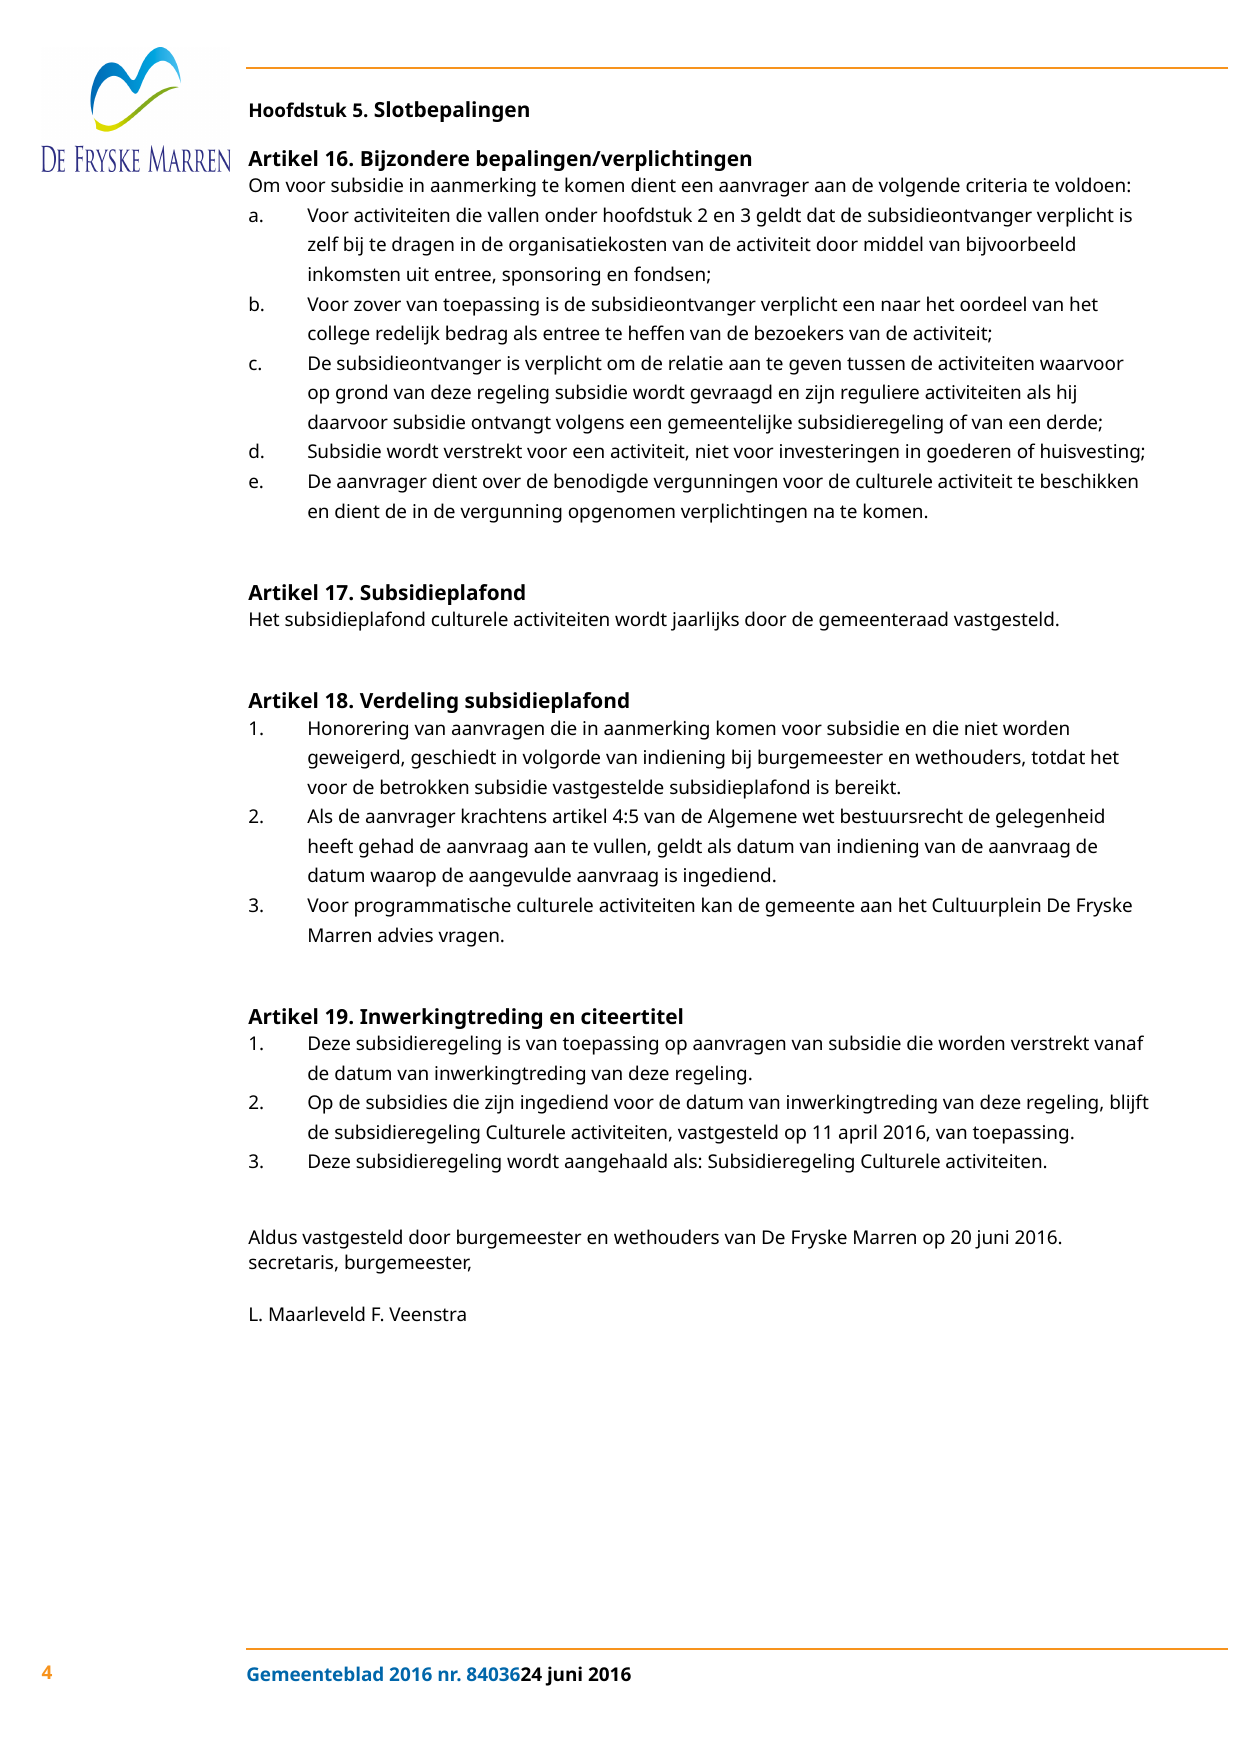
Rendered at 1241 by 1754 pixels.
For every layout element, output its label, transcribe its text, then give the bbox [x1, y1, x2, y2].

list De aanvrager dient over de benodigde vergunningen voor de culturele activiteit te beschikken en dient de in de vergunning opgenomen verplichtingen na te komen. [248, 468, 1152, 524]
list Voor activiteiten die vallen onder hoofdstuk 2 en 3 geldt dat de subsidieontvanger verplicht is zelf bij te dragen in de organisatiekosten van de activiteit door middel van bijvoorbeeld inkomsten uit entree, sponsoring en fondsen; [248, 202, 1152, 287]
text L. Maarleveld F. Veenstra [248, 1301, 1152, 1327]
list De subsidieontvanger is verplicht om de relatie aan te geven tussen de activiteiten waarvoor op grond van deze regeling subsidie wordt gevraagd en zijn reguliere activiteiten als hij daarvoor subsidie ontvangt volgens een gemeentelijke subsidieregeling of van een derde; [248, 350, 1152, 435]
list Als de aanvrager krachtens artikel 4:5 van de Algemene wet bestuursrecht de gelegenheid heeft gehad de aanvraag aan te vullen, geldt als datum van indiening van de aanvraag de datum waarop de aangevulde aanvraag is ingediend. [248, 803, 1152, 888]
picture [41, 47, 231, 172]
text Het subsidieplafond culturele activiteiten wordt jaarlijks door de gemeenteraad vastgesteld. [248, 606, 1152, 632]
text secretaris, burgemeester, [248, 1249, 1152, 1275]
list Deze subsidieregeling wordt aangehaald als: Subsidieregeling Culturele activiteiten. [248, 1149, 1152, 1174]
list Subsidie wordt verstrekt voor een activiteit, niet voor investeringen in goederen of huisvesting; [248, 439, 1152, 464]
list Honorering van aanvragen die in aanmerking komen voor subsidie en die niet worden geweigerd, geschiedt in volgorde van indiening bij burgemeester en wethouders, totdat het voor de betrokken subsidie vastgestelde subsidieplafond is bereikt. [248, 715, 1152, 800]
text Artikel 17. Subsidieplafond [248, 578, 1152, 606]
text Artikel 18. Verdeling subsidieplafond [248, 686, 1152, 715]
text Om voor subsidie in aanmerking te komen dient een aanvrager aan de volgende criteria te voldoen: [248, 172, 1152, 198]
list Voor programmatische culturele activiteiten kan de gemeente aan het Cultuurplein De Fryske Marren advies vragen. [248, 892, 1152, 948]
list Op de subsidies die zijn ingediend voor de datum van inwerkingtreding van deze regeling, blijft de subsidieregeling Culturele activiteiten, vastgesteld op 11 april 2016, van toepassing. [248, 1089, 1152, 1145]
text Artikel 19. Inwerkingtreding en citeertitel [248, 1002, 1152, 1030]
text Aldus vastgesteld door burgemeester en wethouders van De Fryske Marren op 20 juni 2016. [248, 1224, 1152, 1249]
text Artikel 16. Bijzondere bepalingen/verplichtingen [248, 144, 1152, 172]
list Deze subsidieregeling is van toepassing op aanvragen van subsidie die worden verstrekt vanaf de datum van inwerkingtreding van deze regeling. [248, 1030, 1152, 1086]
list Voor zover van toepassing is de subsidieontvanger verplicht een naar het oordeel van het college redelijk bedrag als entree te heffen van de bezoekers van de activiteit; [248, 291, 1152, 346]
text Hoofdstuk 5. Slotbepalingen [248, 95, 1152, 123]
